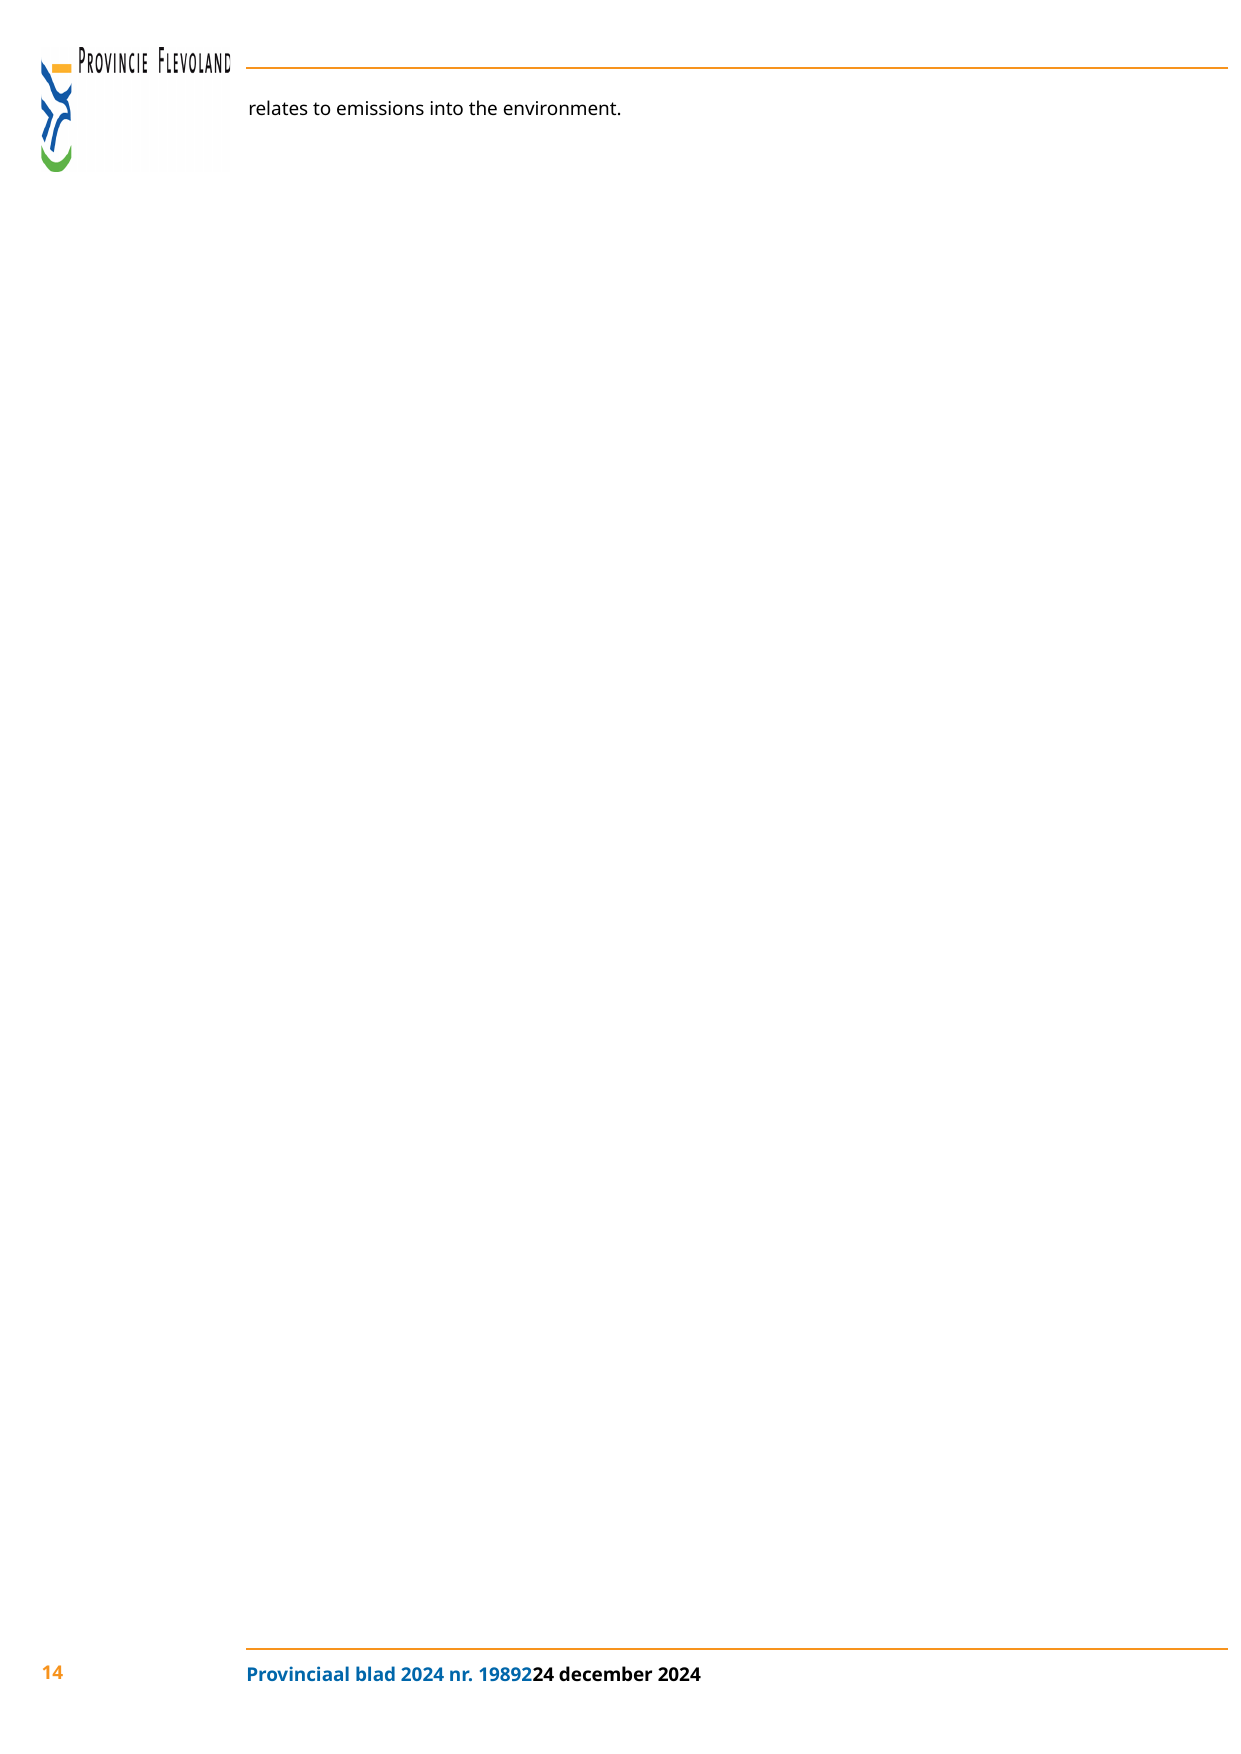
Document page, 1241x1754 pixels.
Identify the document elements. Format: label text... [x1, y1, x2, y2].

text relates to emissions into the environment. [248, 95, 1152, 121]
picture [41, 47, 231, 172]
